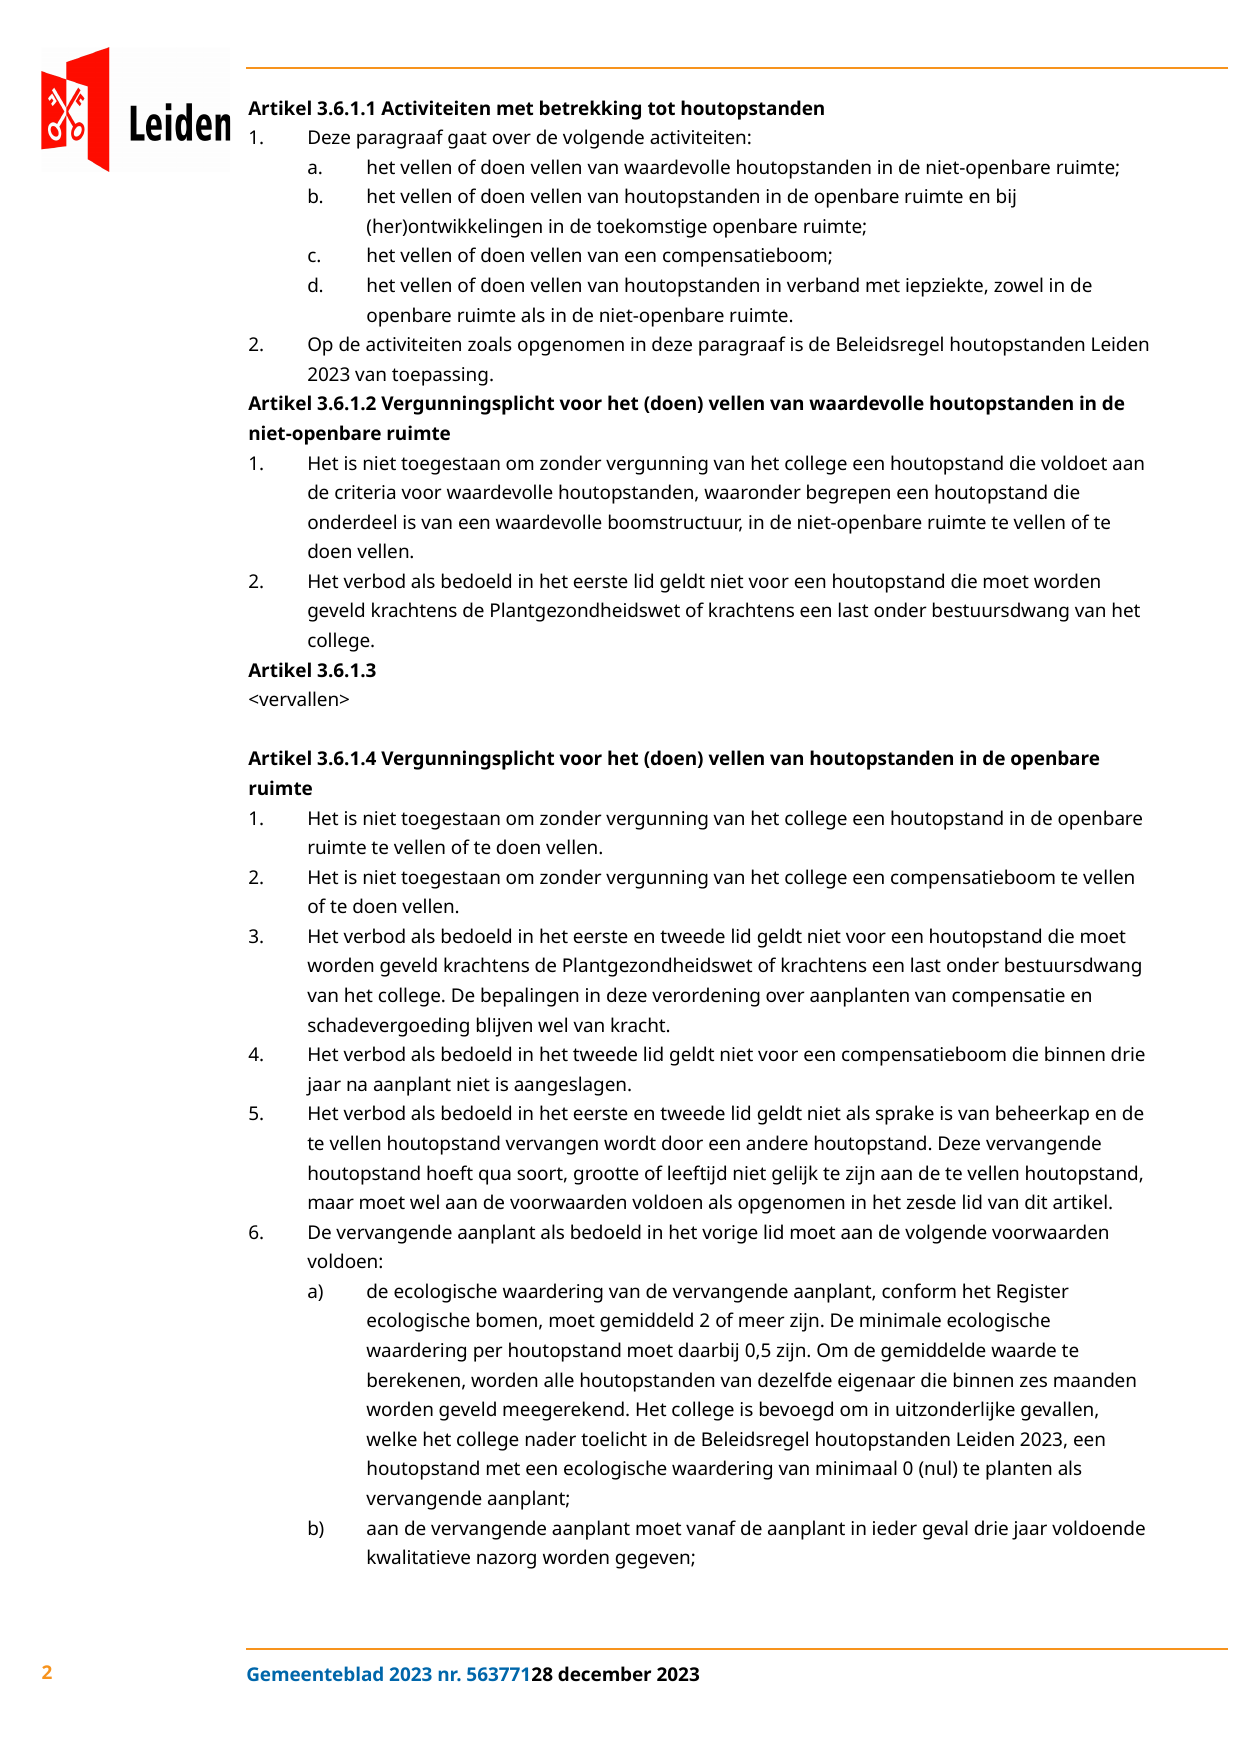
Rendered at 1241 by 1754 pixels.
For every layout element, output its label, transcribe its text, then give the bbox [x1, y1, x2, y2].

picture [41, 47, 231, 172]
list Het is niet toegestaan om zonder vergunning van het college een compensatieboom te vellen of te doen vellen. [248, 864, 1152, 919]
list Het is niet toegestaan om zonder vergunning van het college een houtopstand in de openbare ruimte te vellen of te doen vellen. [248, 805, 1152, 860]
list het vellen of doen vellen van houtopstanden in de openbare ruimte en bij (her)ontwikkelingen in de toekomstige openbare ruimte; [307, 183, 1152, 239]
list het vellen of doen vellen van een compensatieboom; [307, 243, 1152, 268]
text <vervallen> [248, 686, 1152, 712]
list Het verbod als bedoeld in het tweede lid geldt niet voor een compensatieboom die binnen drie jaar na aanplant niet is aangeslagen. [248, 1041, 1152, 1097]
text Artikel 3.6.1.3 [248, 657, 1152, 683]
text Artikel 3.6.1.2 Vergunningsplicht voor het (doen) vellen van waardevolle houtopstanden in de niet-openbare ruimte [248, 391, 1152, 446]
list Het is niet toegestaan om zonder vergunning van het college een houtopstand die voldoet aan de criteria voor waardevolle houtopstanden, waaronder begrepen een houtopstand die onderdeel is van een waardevolle boomstructuur, in de niet-openbare ruimte te vellen of te doen vellen. [248, 450, 1152, 564]
list De vervangende aanplant als bedoeld in het vorige lid moet aan de volgende voorwaarden voldoen: [248, 1219, 1152, 1274]
list de ecologische waardering van de vervangende aanplant, conform het Register ecologische bomen, moet gemiddeld 2 of meer zijn. De minimale ecologische waardering per houtopstand moet daarbij 0,5 zijn. Om de gemiddelde waarde te berekenen, worden alle houtopstanden van dezelfde eigenaar die binnen zes maanden worden geveld meegerekend. Het college is bevoegd om in uitzonderlijke gevallen, welke het college nader toelicht in de Beleidsregel houtopstanden Leiden 2023, een houtopstand met een ecologische waardering van minimaal 0 (nul) te planten als vervangende aanplant; [307, 1278, 1152, 1511]
list Deze paragraaf gaat over de volgende activiteiten: [248, 124, 1152, 150]
list het vellen of doen vellen van houtopstanden in verband met iepziekte, zowel in de openbare ruimte als in de niet-openbare ruimte. [307, 272, 1152, 328]
list aan de vervangende aanplant moet vanaf de aanplant in ieder geval drie jaar voldoende kwalitatieve nazorg worden gegeven; [307, 1515, 1152, 1570]
list Het verbod als bedoeld in het eerste en tweede lid geldt niet voor een houtopstand die moet worden geveld krachtens de Plantgezondheidswet of krachtens een last onder bestuursdwang van het college. De bepalingen in deze verordening over aanplanten van compensatie en schadevergoeding blijven wel van kracht. [248, 923, 1152, 1038]
text Artikel 3.6.1.4 Vergunningsplicht voor het (doen) vellen van houtopstanden in de openbare ruimte [248, 746, 1152, 801]
list Het verbod als bedoeld in het eerste en tweede lid geldt niet als sprake is van beheerkap en de te vellen houtopstand vervangen wordt door een andere houtopstand. Deze vervangende houtopstand hoeft qua soort, grootte of leeftijd niet gelijk te zijn aan de te vellen houtopstand, maar moet wel aan de voorwaarden voldoen als opgenomen in het zesde lid van dit artikel. [248, 1101, 1152, 1215]
list Het verbod als bedoeld in het eerste lid geldt niet voor een houtopstand die moet worden geveld krachtens de Plantgezondheidswet of krachtens een last onder bestuursdwang van het college. [248, 568, 1152, 653]
text Artikel 3.6.1.1 Activiteiten met betrekking tot houtopstanden [248, 95, 1152, 121]
list het vellen of doen vellen van waardevolle houtopstanden in de niet-openbare ruimte; [307, 154, 1152, 180]
list Op de activiteiten zoals opgenomen in deze paragraaf is de Beleidsregel houtopstanden Leiden 2023 van toepassing. [248, 331, 1152, 387]
